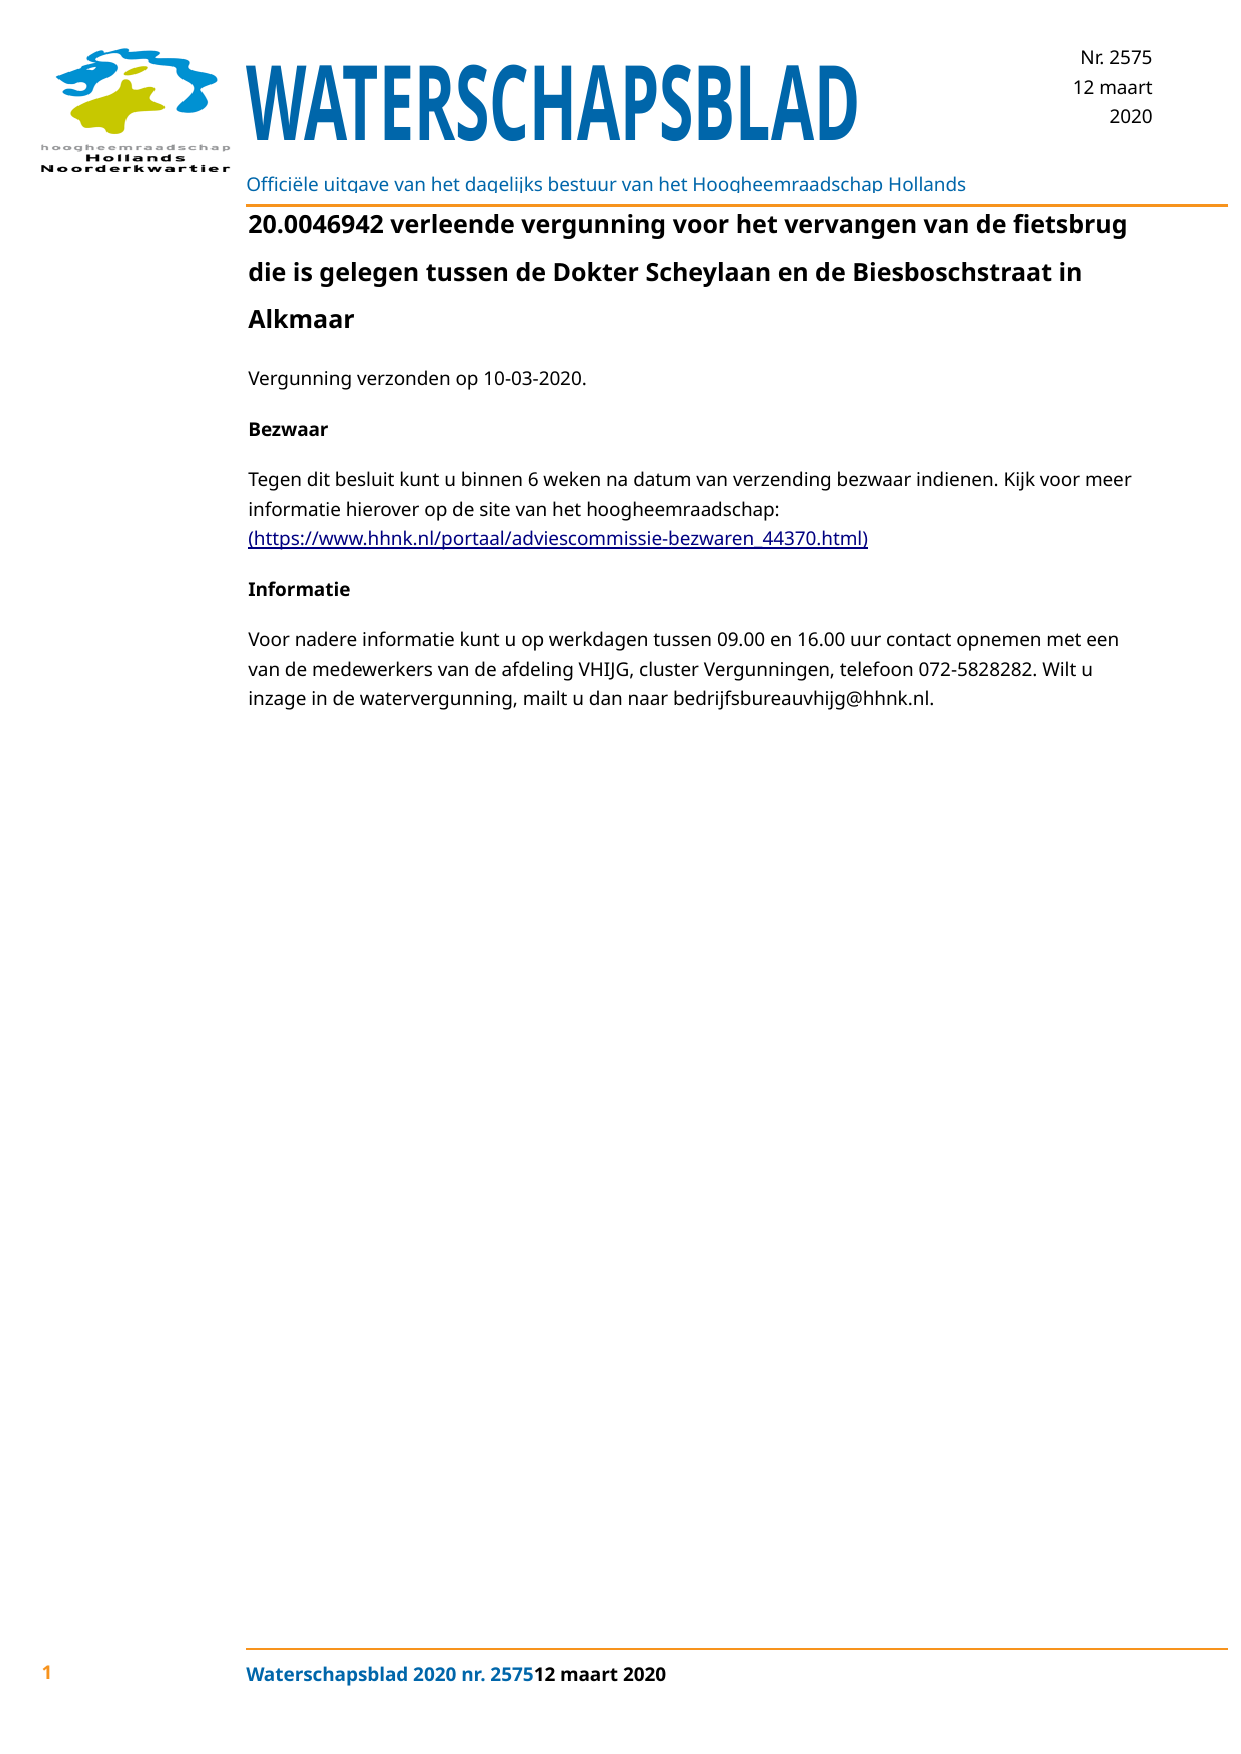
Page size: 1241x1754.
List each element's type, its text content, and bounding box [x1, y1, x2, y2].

picture [41, 47, 231, 172]
text Vergunning verzonden op 10-03-2020. [248, 366, 1152, 391]
text Voor nadere informatie kunt u op werkdagen tussen 09.00 en 16.00 uur contact opnemen met een van de medewerkers van de afdeling VHIJG, cluster Vergunningen, telefoon 072-5828282. Wilt u inzage in de watervergunning, mailt u dan naar bedrijfsbureauvhijg@hhnk.nl. [248, 626, 1152, 711]
text Tegen dit besluit kunt u binnen 6 weken na datum van verzending bezwaar indienen. Kijk voor meer informatie hierover op de site van het hoogheemraadschap: (https://www.hhnk.nl/portaal/adviescommissie-bezwaren_44370.html) [248, 466, 1152, 551]
text 20.0046942 verleende vergunning voor het vervangen van de fietsbrug die is gelegen tussen de Dokter Scheylaan en de Biesboschstraat in Alkmaar [248, 207, 1152, 336]
text Informatie [248, 576, 1152, 602]
text Bezwaar [248, 416, 1152, 442]
